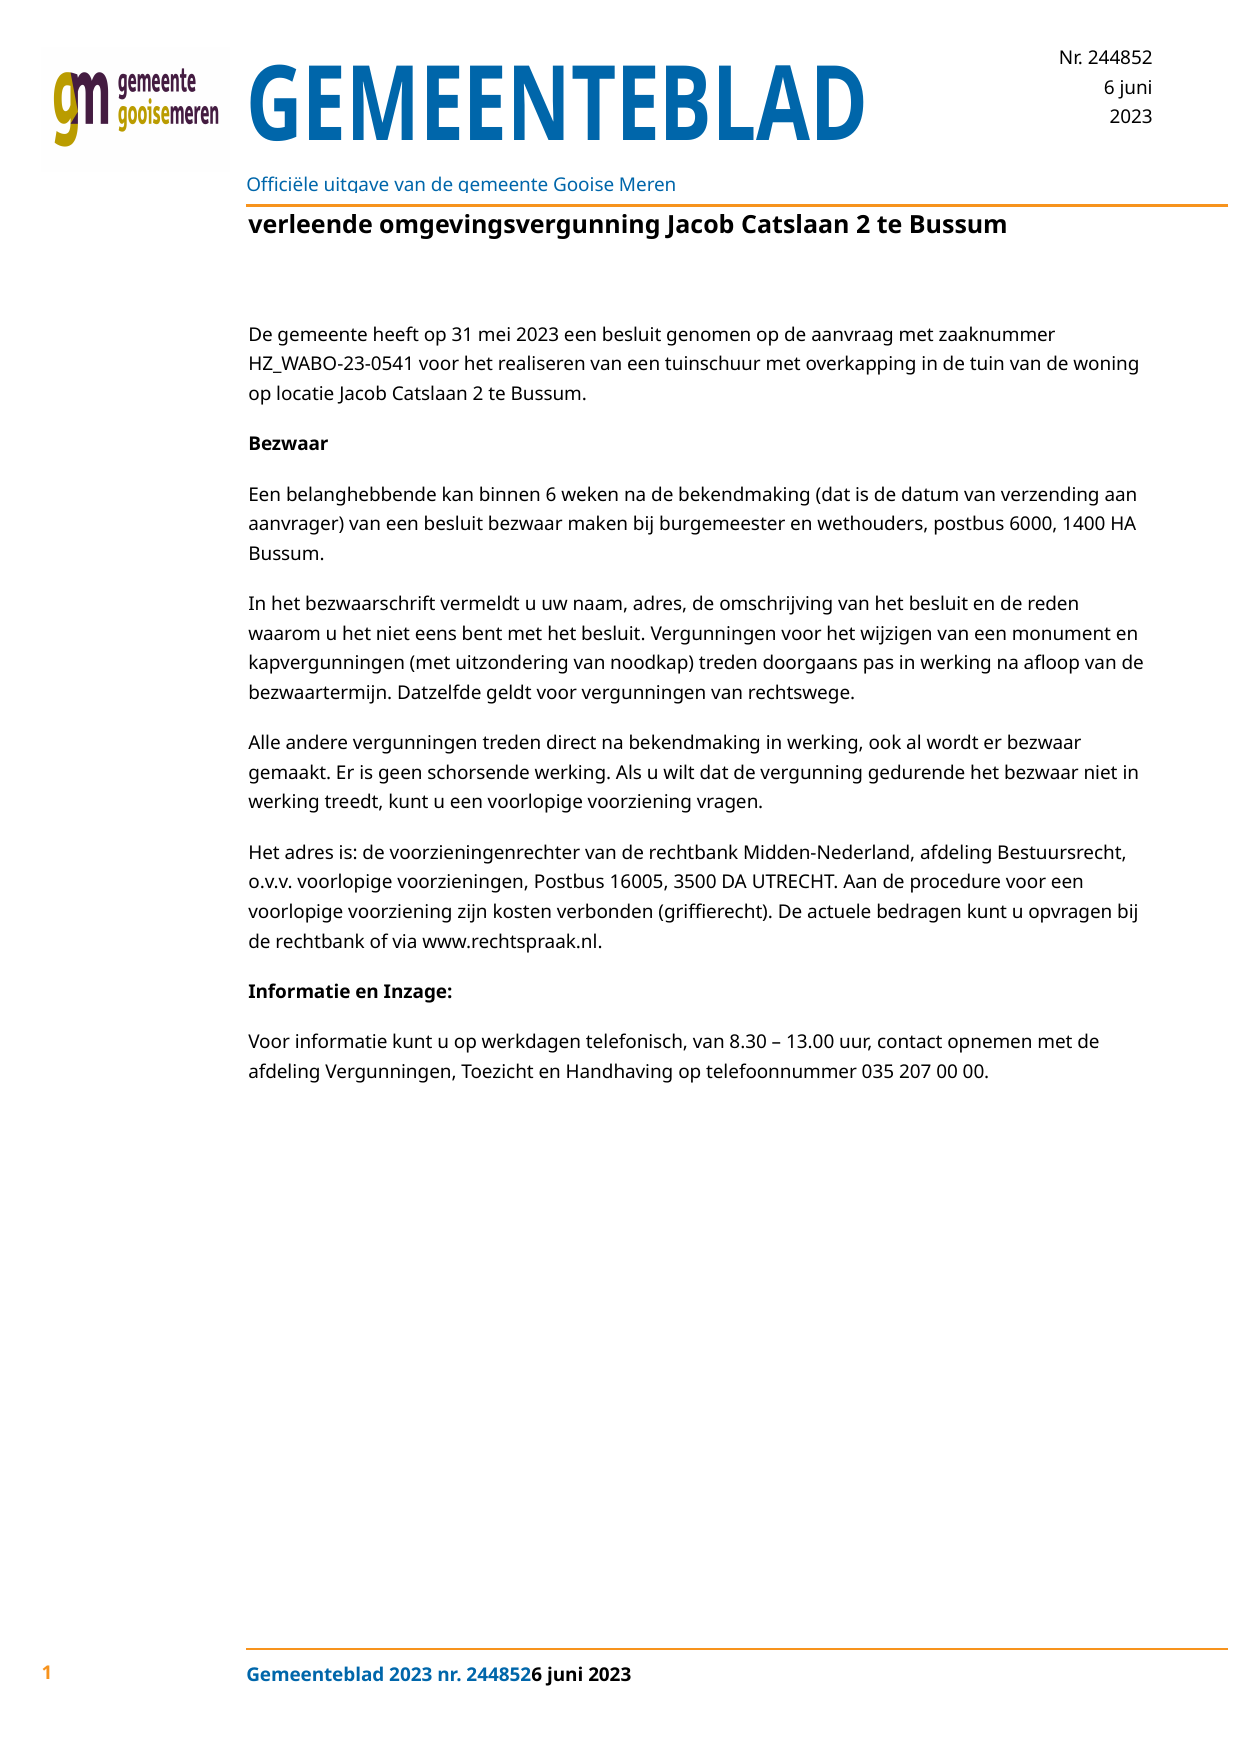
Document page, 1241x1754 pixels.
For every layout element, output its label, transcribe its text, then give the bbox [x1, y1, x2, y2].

text In het bezwaarschrift vermeldt u uw naam, adres, de omschrijving van het besluit en de reden waarom u het niet eens bent met het besluit. Vergunningen voor het wijzigen van een monument en kapvergunningen (met uitzondering van noodkap) treden doorgaans pas in werking na afloop van de bezwaartermijn. Datzelfde geldt voor vergunningen van rechtswege. [248, 590, 1152, 705]
text Voor informatie kunt u op werkdagen telefonisch, van 8.30 – 13.00 uur, contact opnemen met de afdeling Vergunningen, Toezicht en Handhaving op telefoonnummer 035 207 00 00. [248, 1029, 1152, 1084]
picture [41, 47, 231, 172]
text Alle andere vergunningen treden direct na bekendmaking in werking, ook al wordt er bezwaar gemaakt. Er is geen schorsende werking. Als u wilt dat de vergunning gedurende het bezwaar niet in werking treedt, kunt u een voorlopige voorziening vragen. [248, 729, 1152, 814]
text De gemeente heeft op 31 mei 2023 een besluit genomen op de aanvraag met zaaknummer HZ_WABO-23-0541 voor het realiseren van een tuinschuur met overkapping in de tuin van de woning op locatie Jacob Catslaan 2 te Bussum. [248, 321, 1152, 406]
text verleende omgevingsvergunning Jacob Catslaan 2 te Bussum [248, 207, 1152, 241]
text Een belanghebbende kan binnen 6 weken na de bekendmaking (dat is de datum van verzending aan aanvrager) van een besluit bezwaar maken bij burgemeester en wethouders, postbus 6000, 1400 HA Bussum. [248, 481, 1152, 566]
text Het adres is: de voorzieningenrechter van de rechtbank Midden-Nederland, afdeling Bestuursrecht, o.v.v. voorlopige voorzieningen, Postbus 16005, 3500 DA UTRECHT. Aan de procedure voor een voorlopige voorziening zijn kosten verbonden (griffierecht). De actuele bedragen kunt u opvragen bij de rechtbank of via www.rechtspraak.nl. [248, 839, 1152, 953]
text Informatie en Inzage: [248, 978, 1152, 1004]
text Bezwaar [248, 430, 1152, 456]
